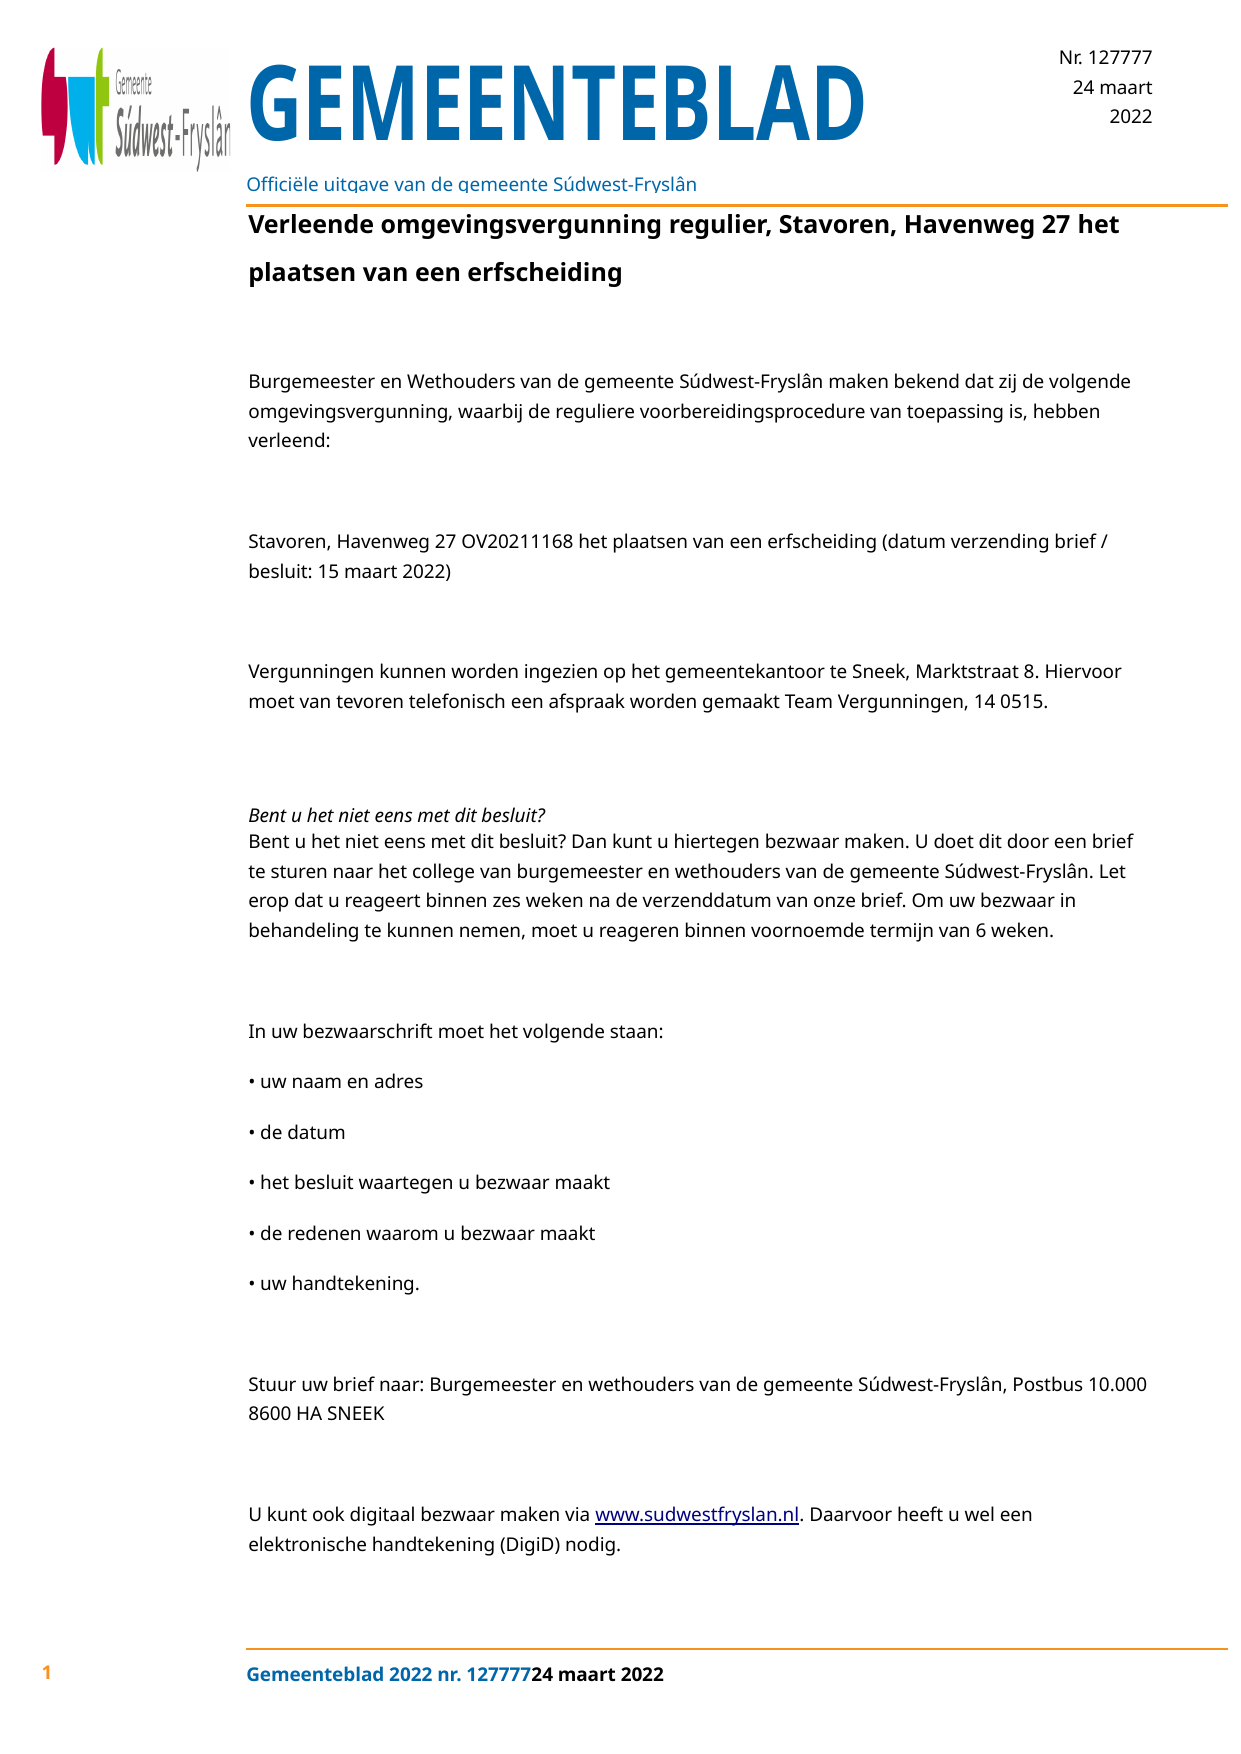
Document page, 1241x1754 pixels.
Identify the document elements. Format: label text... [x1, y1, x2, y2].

text U kunt ook digitaal bezwaar maken via www.sudwestfryslan.nl. Daarvoor heeft u wel een elektronische handtekening (DigiD) nodig. [248, 1501, 1152, 1557]
text Bent u het niet eens met dit besluit? Dan kunt u hiertegen bezwaar maken. U doet dit door een brief te sturen naar het college van burgemeester en wethouders van de gemeente Súdwest-Fryslân. Let erop dat u reageert binnen zes weken na de verzenddatum van onze brief. Om uw bezwaar in behandeling te kunnen nemen, moet u reageren binnen voornoemde termijn van 6 weken. [248, 828, 1152, 943]
picture [41, 47, 231, 172]
text • de redenen waarom u bezwaar maakt [248, 1220, 1152, 1245]
text Burgemeester en Wethouders van de gemeente Súdwest-Fryslân maken bekend dat zij de volgende omgevingsvergunning, waarbij de reguliere voorbereidingsprocedure van toepassing is, hebben verleend: [248, 368, 1152, 453]
text Stuur uw brief naar: Burgemeester en wethouders van de gemeente Súdwest-Fryslân, Postbus 10.000 8600 HA SNEEK [248, 1371, 1152, 1426]
text • uw naam en adres [248, 1068, 1152, 1094]
text • de datum [248, 1119, 1152, 1144]
text Vergunningen kunnen worden ingezien op het gemeentekantoor te Sneek, Marktstraat 8. Hiervoor moet van tevoren telefonisch een afspraak worden gemaakt Team Vergunningen, 14 0515. [248, 659, 1152, 714]
text • het besluit waartegen u bezwaar maakt [248, 1169, 1152, 1195]
text In uw bezwaarschrift moet het volgende staan: [248, 1018, 1152, 1044]
text Stavoren, Havenweg 27 OV20211168 het plaatsen van een erfscheiding (datum verzending brief / besluit: 15 maart 2022) [248, 528, 1152, 584]
text Verleende omgevingsvergunning regulier, Stavoren, Havenweg 27 het plaatsen van een erfscheiding [248, 207, 1152, 288]
text Bent u het niet eens met dit besluit? [248, 803, 1152, 828]
text • uw handtekening. [248, 1270, 1152, 1296]
